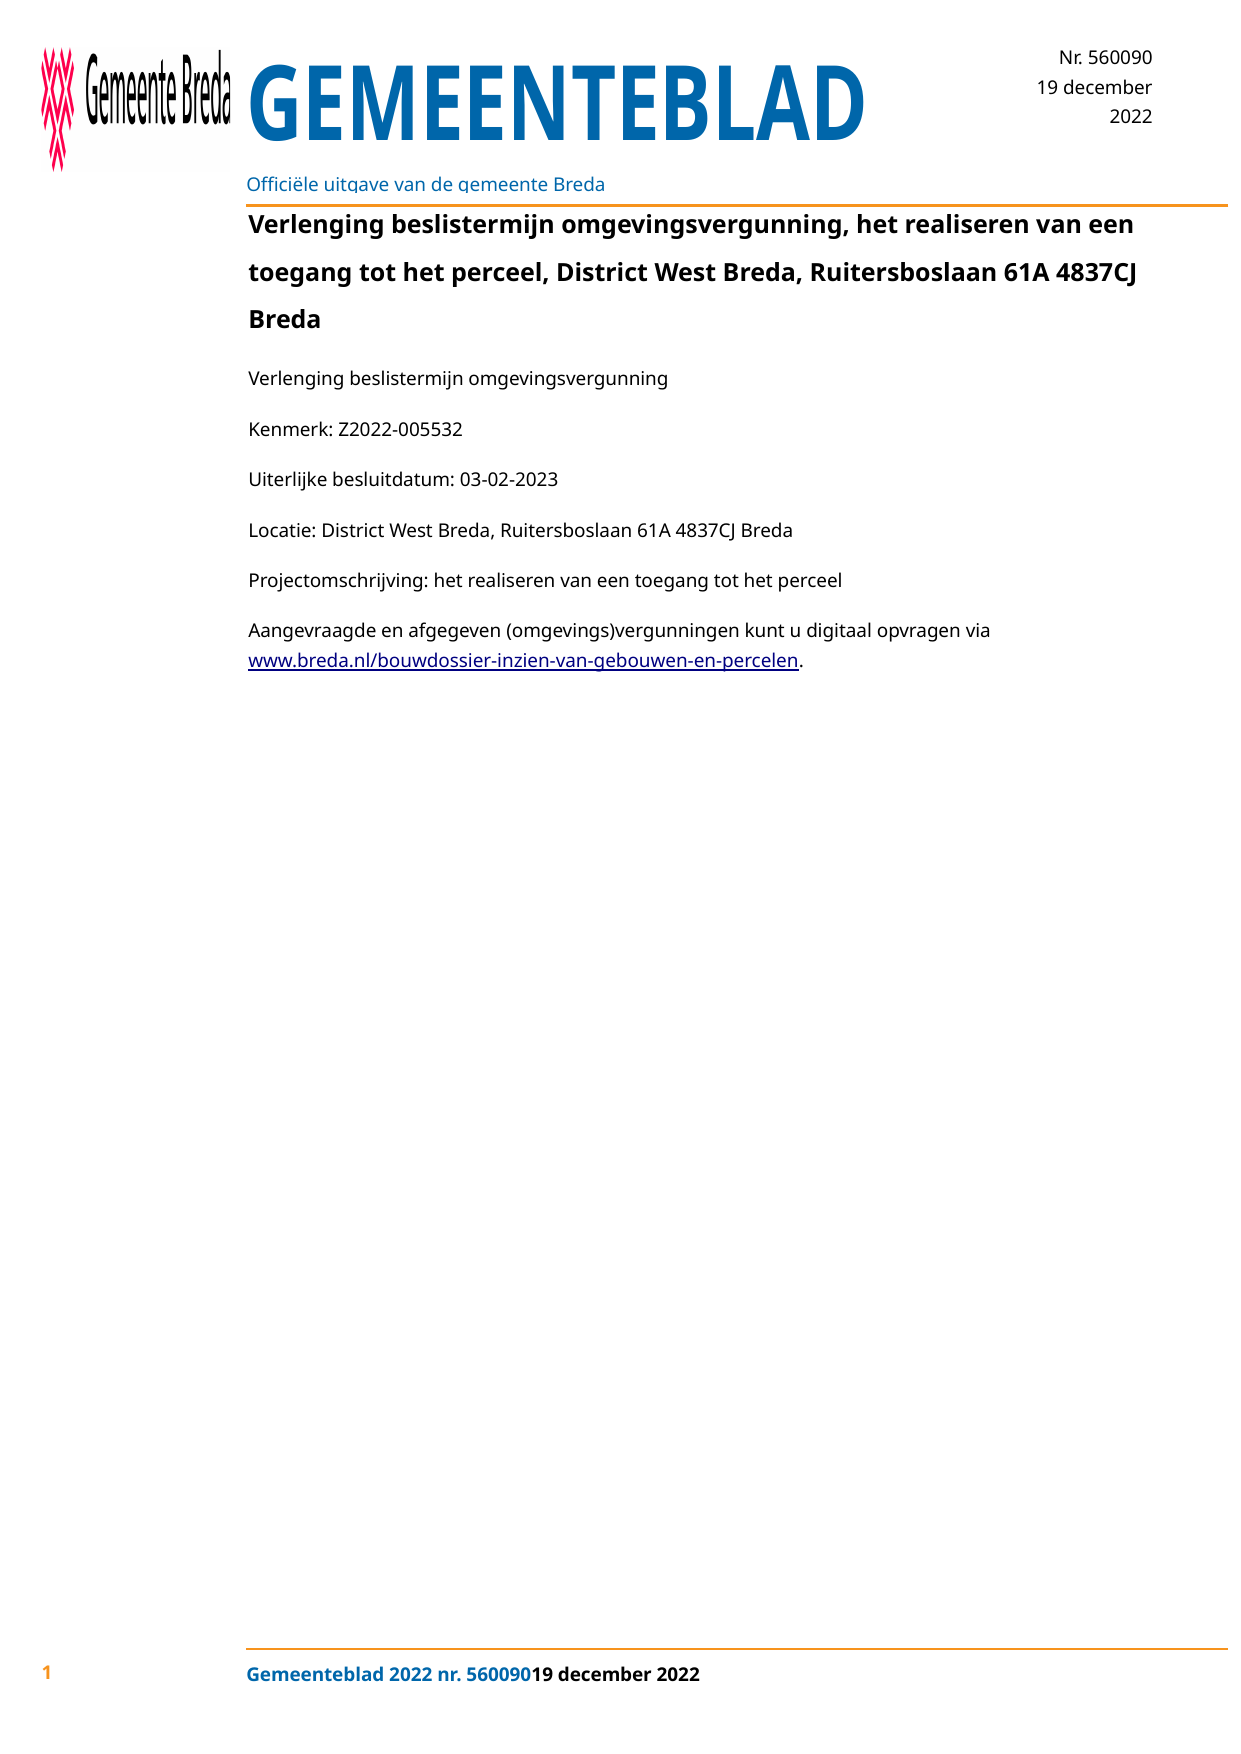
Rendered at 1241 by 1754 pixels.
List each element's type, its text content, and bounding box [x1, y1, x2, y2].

text Aangevraagde en afgegeven (omgevings)vergunningen kunt u digitaal opvragen via www.breda.nl/bouwdossier-inzien-van-gebouwen-en-percelen. [248, 618, 1152, 673]
text Kenmerk: Z2022-005532 [248, 416, 1152, 442]
text Uiterlijke besluitdatum: 03-02-2023 [248, 466, 1152, 492]
picture [41, 47, 231, 172]
text Verlenging beslistermijn omgevingsvergunning, het realiseren van een toegang tot het perceel, District West Breda, Ruitersboslaan 61A 4837CJ Breda [248, 207, 1152, 336]
text Verlenging beslistermijn omgevingsvergunning [248, 366, 1152, 391]
text Projectomschrijving: het realiseren van een toegang tot het perceel [248, 567, 1152, 593]
text Locatie: District West Breda, Ruitersboslaan 61A 4837CJ Breda [248, 517, 1152, 542]
